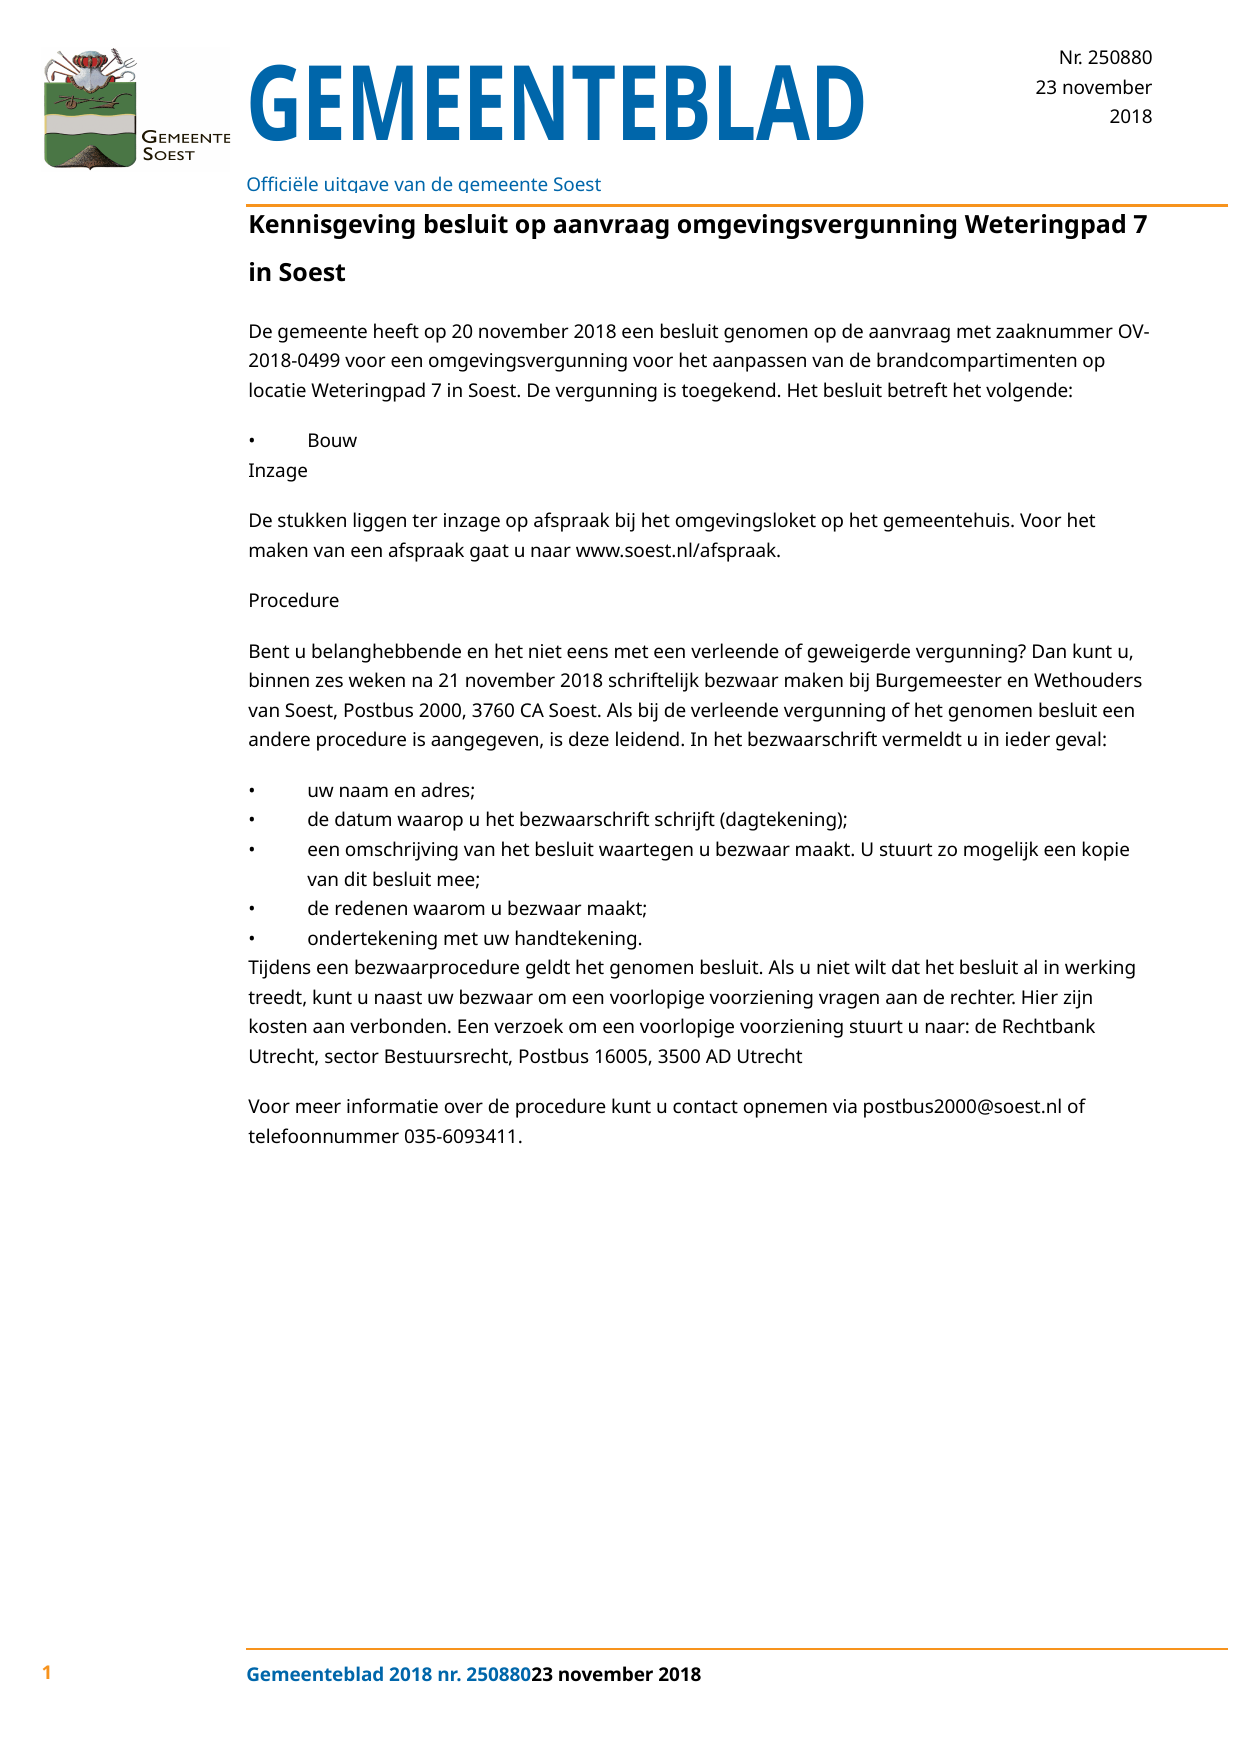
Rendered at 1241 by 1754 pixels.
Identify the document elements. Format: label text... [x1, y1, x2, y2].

list Bouw [248, 427, 1152, 453]
text Kennisgeving besluit op aanvraag omgevingsvergunning Weteringpad 7 in Soest [248, 207, 1152, 288]
text Bent u belanghebbende en het niet eens met een verleende of geweigerde vergunning? Dan kunt u, binnen zes weken na 21 november 2018 schriftelijk bezwaar maken bij Burgemeester en Wethouders van Soest, Postbus 2000, 3760 CA Soest. Als bij de verleende vergunning of het genomen besluit een andere procedure is aangegeven, is deze leidend. In het bezwaarschrift vermeldt u in ieder geval: [248, 638, 1152, 752]
text Voor meer informatie over de procedure kunt u contact opnemen via postbus2000@soest.nl of telefoonnummer 035-6093411. [248, 1094, 1152, 1149]
picture [41, 47, 231, 172]
text Procedure [248, 587, 1152, 613]
list de datum waarop u het bezwaarschrift schrijft (dagtekening); [248, 807, 1152, 832]
list een omschrijving van het besluit waartegen u bezwaar maakt. U stuurt zo mogelijk een kopie van dit besluit mee; [248, 836, 1152, 892]
text De gemeente heeft op 20 november 2018 een besluit genomen op de aanvraag met zaaknummer OV-2018-0499 voor een omgevingsvergunning voor het aanpassen van de brandcompartimenten op locatie Weteringpad 7 in Soest. De vergunning is toegekend. Het besluit betreft het volgende: [248, 318, 1152, 403]
list de redenen waarom u bezwaar maakt; [248, 895, 1152, 921]
text Tijdens een bezwaarprocedure geldt het genomen besluit. Als u niet wilt dat het besluit al in werking treedt, kunt u naast uw bezwaar om een voorlopige voorziening vragen aan de rechter. Hier zijn kosten aan verbonden. Een verzoek om een voorlopige voorziening stuurt u naar: de Rechtbank Utrecht, sector Bestuursrecht, Postbus 16005, 3500 AD Utrecht [248, 954, 1152, 1069]
list uw naam en adres; [248, 777, 1152, 803]
text Inzage [248, 457, 1152, 483]
list ondertekening met uw handtekening. [248, 925, 1152, 951]
text De stukken liggen ter inzage op afspraak bij het omgevingsloket op het gemeentehuis. Voor het maken van een afspraak gaat u naar www.soest.nl/afspraak. [248, 507, 1152, 563]
